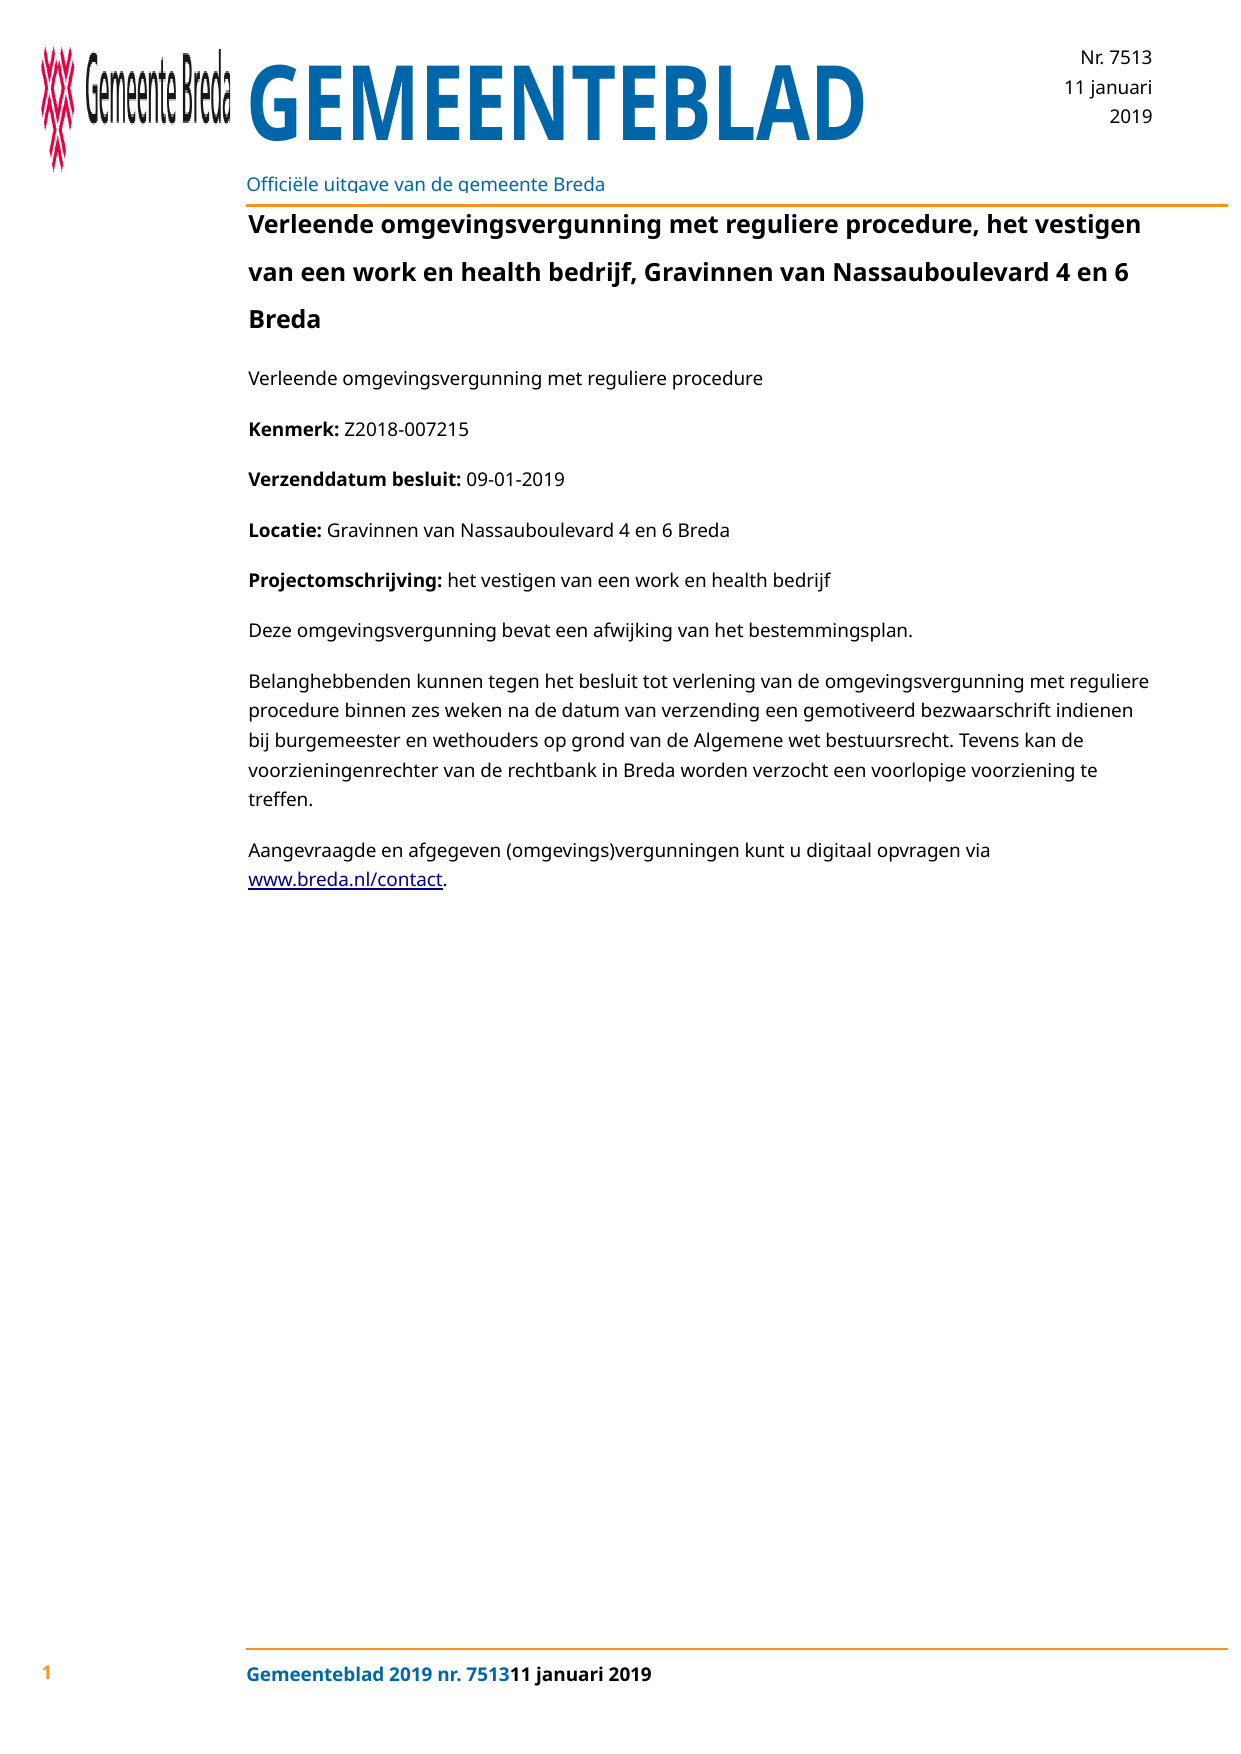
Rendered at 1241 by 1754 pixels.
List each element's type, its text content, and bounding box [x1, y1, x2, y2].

text Deze omgevingsvergunning bevat een afwijking van het bestemmingsplan. [248, 618, 1152, 643]
text Verleende omgevingsvergunning met reguliere procedure [248, 366, 1152, 391]
text Kenmerk: Z2018-007215 [248, 416, 1152, 442]
picture [41, 47, 231, 172]
text Verzenddatum besluit: 09-01-2019 [248, 466, 1152, 492]
text Aangevraagde en afgegeven (omgevings)vergunningen kunt u digitaal opvragen via www.breda.nl/contact. [248, 837, 1152, 892]
text Projectomschrijving: het vestigen van een work en health bedrijf [248, 567, 1152, 593]
text Belanghebbenden kunnen tegen het besluit tot verlening van de omgevingsvergunning met reguliere procedure binnen zes weken na de datum van verzending een gemotiveerd bezwaarschrift indienen bij burgemeester en wethouders op grond van de Algemene wet bestuursrecht. Tevens kan de voorzieningenrechter van de rechtbank in Breda worden verzocht een voorlopige voorziening te treffen. [248, 668, 1152, 812]
text Verleende omgevingsvergunning met reguliere procedure, het vestigen van een work en health bedrijf, Gravinnen van Nassauboulevard 4 en 6 Breda [248, 207, 1152, 336]
text Locatie: Gravinnen van Nassauboulevard 4 en 6 Breda [248, 517, 1152, 542]
